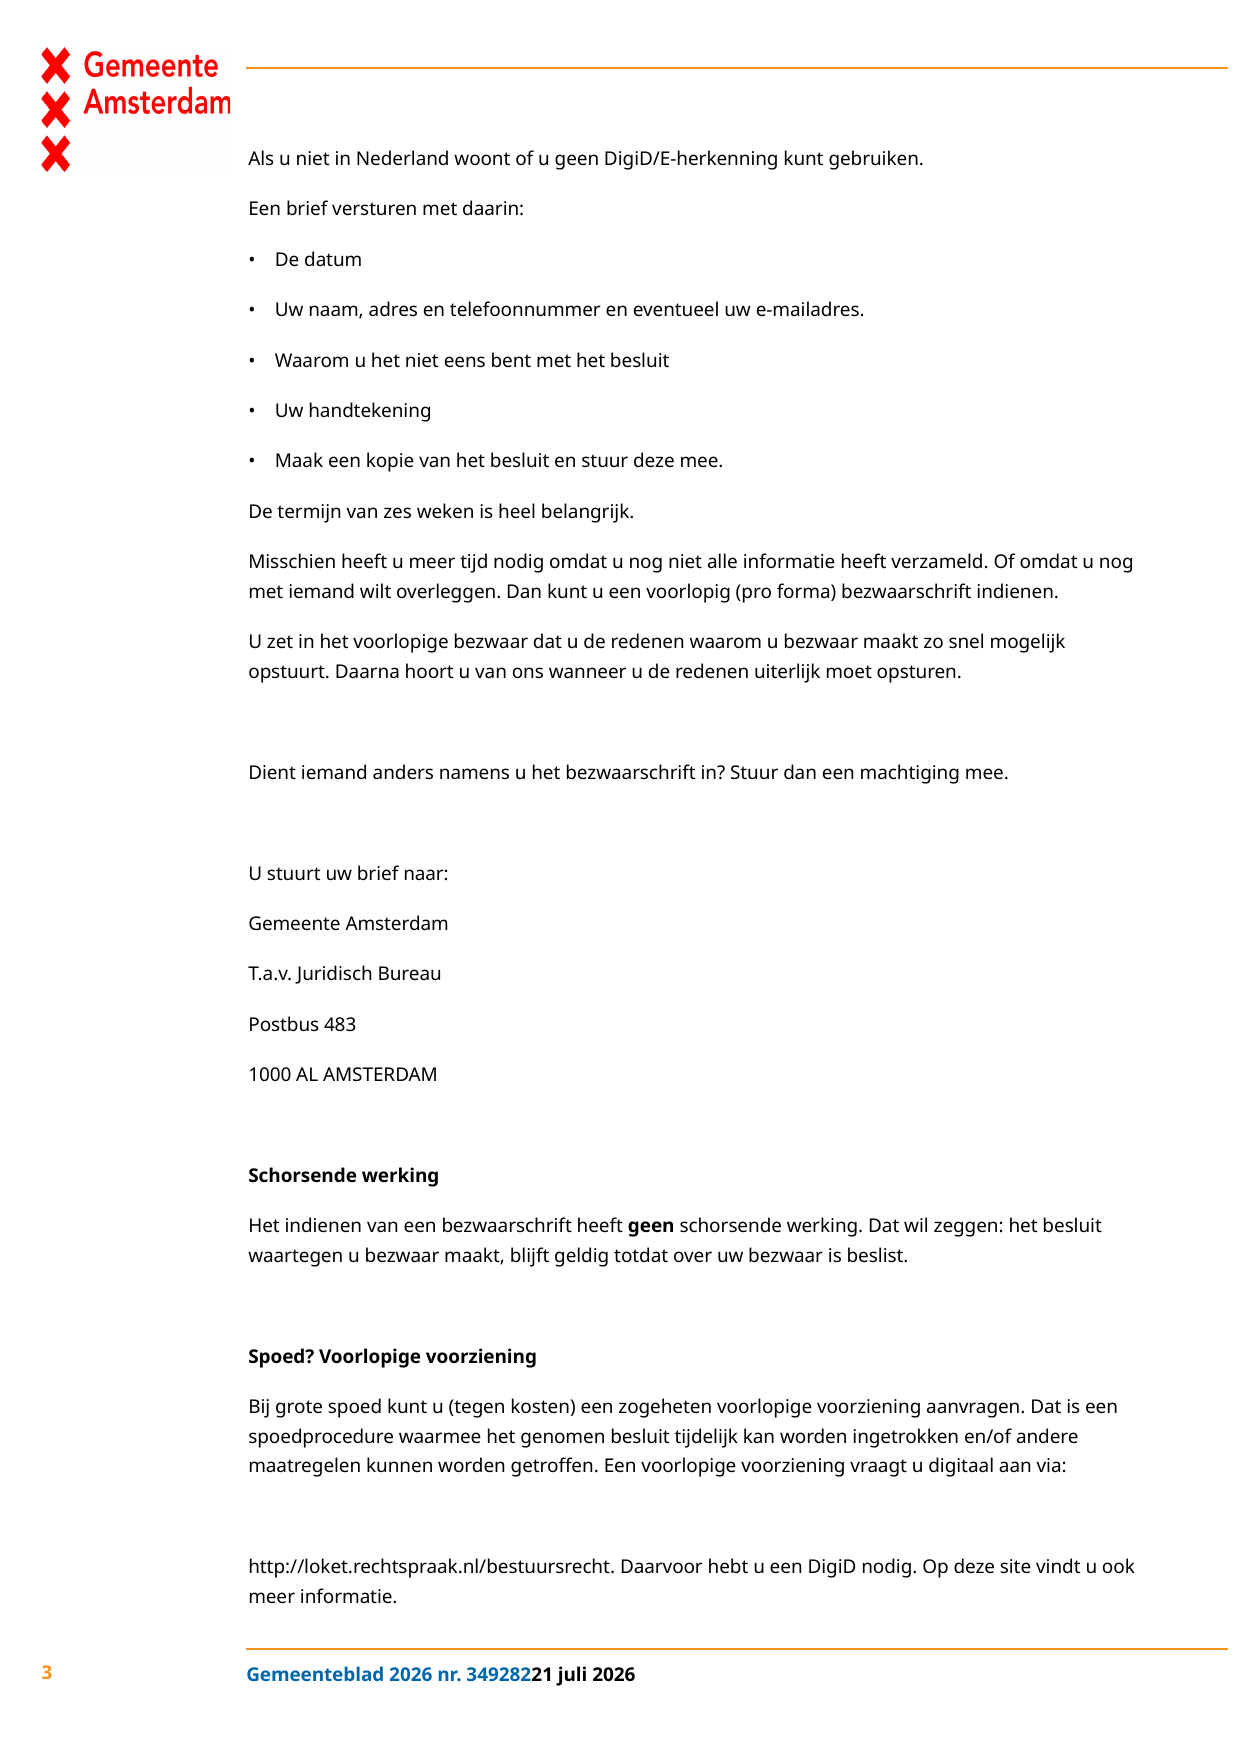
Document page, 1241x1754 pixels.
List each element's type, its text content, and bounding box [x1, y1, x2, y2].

text • Maak een kopie van het besluit en stuur deze mee. [248, 448, 1152, 473]
text Een brief versturen met daarin: [248, 196, 1152, 221]
text T.a.v. Juridisch Bureau [248, 961, 1152, 986]
text • Waarom u het niet eens bent met het besluit [248, 347, 1152, 373]
text Gemeente Amsterdam [248, 910, 1152, 936]
text Dient iemand anders namens u het bezwaarschrift in? Stuur dan een machtiging mee. [248, 759, 1152, 785]
text • Uw naam, adres en telefoonnummer en eventueel uw e-mailadres. [248, 296, 1152, 322]
text • De datum [248, 246, 1152, 272]
text U zet in het voorlopige bezwaar dat u de redenen waarom u bezwaar maakt zo snel mogelijk opstuurt. Daarna hoort u van ons wanneer u de redenen uiterlijk moet opsturen. [248, 628, 1152, 684]
text Schorsende werking [248, 1162, 1152, 1188]
text 1000 AL AMSTERDAM [248, 1061, 1152, 1087]
text U stuurt uw brief naar: [248, 860, 1152, 886]
text Postbus 483 [248, 1011, 1152, 1037]
text Bij grote spoed kunt u (tegen kosten) een zogeheten voorlopige voorziening aanvragen. Dat is een spoedprocedure waarmee het genomen besluit tijdelijk kan worden ingetrokken en/of andere maatregelen kunnen worden getroffen. Een voorlopige voorziening vraagt u digitaal aan via: [248, 1393, 1152, 1478]
text Spoed? Voorlopige voorziening [248, 1343, 1152, 1369]
text Het indienen van een bezwaarschrift heeft geen schorsende werking. Dat wil zeggen: het besluit waartegen u bezwaar maakt, blijft geldig totdat over uw bezwaar is beslist. [248, 1213, 1152, 1268]
text De termijn van zes weken is heel belangrijk. [248, 498, 1152, 524]
picture [41, 47, 231, 172]
text Misschien heeft u meer tijd nodig omdat u nog niet alle informatie heeft verzameld. Of omdat u nog met iemand wilt overleggen. Dan kunt u een voorlopig (pro forma) bezwaarschrift indienen. [248, 548, 1152, 604]
text • Uw handtekening [248, 397, 1152, 423]
text Als u niet in Nederland woont of u geen DigiD/E-herkenning kunt gebruiken. [248, 145, 1152, 171]
text http://loket.rechtspraak.nl/bestuursrecht. Daarvoor hebt u een DigiD nodig. Op deze site vindt u ook meer informatie. [248, 1553, 1152, 1609]
